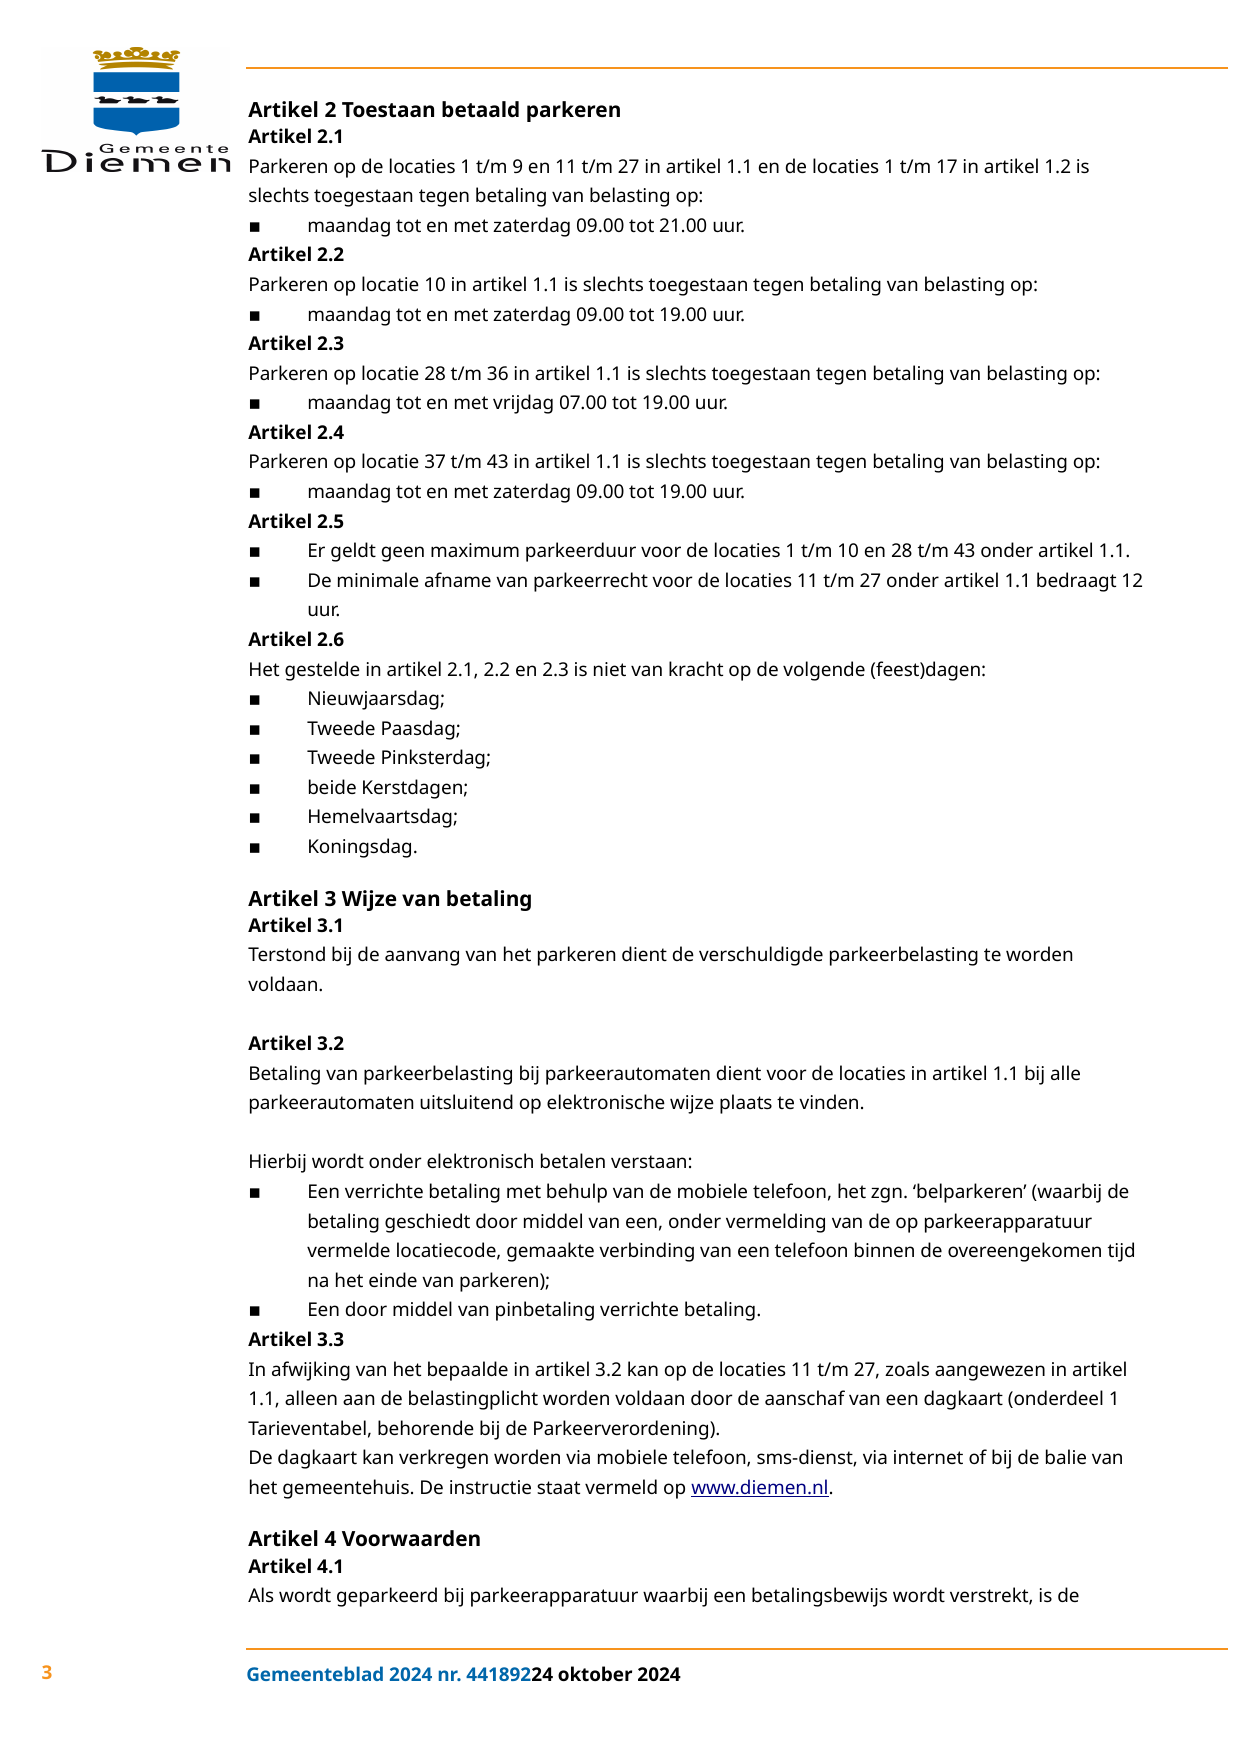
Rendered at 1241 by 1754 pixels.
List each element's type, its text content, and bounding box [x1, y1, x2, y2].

text Artikel 2.6 [248, 626, 1152, 652]
text Artikel 3.2 [248, 1030, 1152, 1056]
text De dagkaart kan verkregen worden via mobiele telefoon, sms-dienst, via internet of bij de balie van het gemeentehuis. De instructie staat vermeld op www.diemen.nl. [248, 1444, 1152, 1500]
text Het gestelde in artikel 2.1, 2.2 en 2.3 is niet van kracht op de volgende (feest)dagen: [248, 656, 1152, 681]
list maandag tot en met zaterdag 09.00 tot 19.00 uur. [248, 478, 1152, 504]
list Tweede Pinksterdag; [248, 744, 1152, 770]
text Artikel 4 Voorwaarden [248, 1524, 1152, 1553]
text Betaling van parkeerbelasting bij parkeerautomaten dient voor de locaties in artikel 1.1 bij alle parkeerautomaten uitsluitend op elektronische wijze plaats te vinden. [248, 1060, 1152, 1115]
text Artikel 3 Wijze van betaling [248, 884, 1152, 912]
list Er geldt geen maximum parkeerduur voor de locaties 1 t/m 10 en 28 t/m 43 onder artikel 1.1. [248, 537, 1152, 563]
text Artikel 2.3 [248, 330, 1152, 356]
text Als wordt geparkeerd bij parkeerapparatuur waarbij een betalingsbewijs wordt verstrekt, is de [248, 1583, 1152, 1608]
list Hemelvaartsdag; [248, 804, 1152, 829]
text Parkeren op locatie 37 t/m 43 in artikel 1.1 is slechts toegestaan tegen betaling van belasting op: [248, 449, 1152, 474]
list maandag tot en met zaterdag 09.00 tot 19.00 uur. [248, 301, 1152, 326]
text Parkeren op locatie 10 in artikel 1.1 is slechts toegestaan tegen betaling van belasting op: [248, 271, 1152, 297]
text Hierbij wordt onder elektronisch betalen verstaan: [248, 1149, 1152, 1174]
text Artikel 4.1 [248, 1553, 1152, 1579]
text Artikel 3.1 [248, 912, 1152, 938]
list Een verrichte betaling met behulp van de mobiele telefoon, het zgn. ‘belparkeren’ (waarbij de betaling geschiedt door middel van een, onder vermelding van de op parkeerapparatuur vermelde locatiecode, gemaakte verbinding van een telefoon binnen de overeengekomen tijd na het einde van parkeren); [248, 1178, 1152, 1293]
text Artikel 2 Toestaan betaald parkeren [248, 95, 1152, 123]
list Nieuwjaarsdag; [248, 685, 1152, 711]
picture [41, 47, 231, 172]
text Artikel 2.5 [248, 508, 1152, 533]
text Terstond bij de aanvang van het parkeren dient de verschuldigde parkeerbelasting te worden voldaan. [248, 942, 1152, 997]
text Parkeren op locatie 28 t/m 36 in artikel 1.1 is slechts toegestaan tegen betaling van belasting op: [248, 360, 1152, 386]
list Tweede Paasdag; [248, 715, 1152, 741]
list maandag tot en met zaterdag 09.00 tot 21.00 uur. [248, 212, 1152, 238]
list maandag tot en met vrijdag 07.00 tot 19.00 uur. [248, 389, 1152, 415]
text Parkeren op de locaties 1 t/m 9 en 11 t/m 27 in artikel 1.1 en de locaties 1 t/m 17 in artikel 1.2 is slechts toegestaan tegen betaling van belasting op: [248, 153, 1152, 208]
text In afwijking van het bepaalde in artikel 3.2 kan op de locaties 11 t/m 27, zoals aangewezen in artikel 1.1, alleen aan de belastingplicht worden voldaan door de aanschaf van een dagkaart (onderdeel 1 Tarieventabel, behorende bij de Parkeerverordening). [248, 1356, 1152, 1441]
text Artikel 3.3 [248, 1326, 1152, 1352]
list Koningsdag. [248, 833, 1152, 859]
text Artikel 2.4 [248, 419, 1152, 445]
list beide Kerstdagen; [248, 774, 1152, 800]
text Artikel 2.2 [248, 242, 1152, 267]
list Een door middel van pinbetaling verrichte betaling. [248, 1297, 1152, 1322]
list De minimale afname van parkeerrecht voor de locaties 11 t/m 27 onder artikel 1.1 bedraagt 12 uur. [248, 567, 1152, 622]
text Artikel 2.1 [248, 123, 1152, 149]
